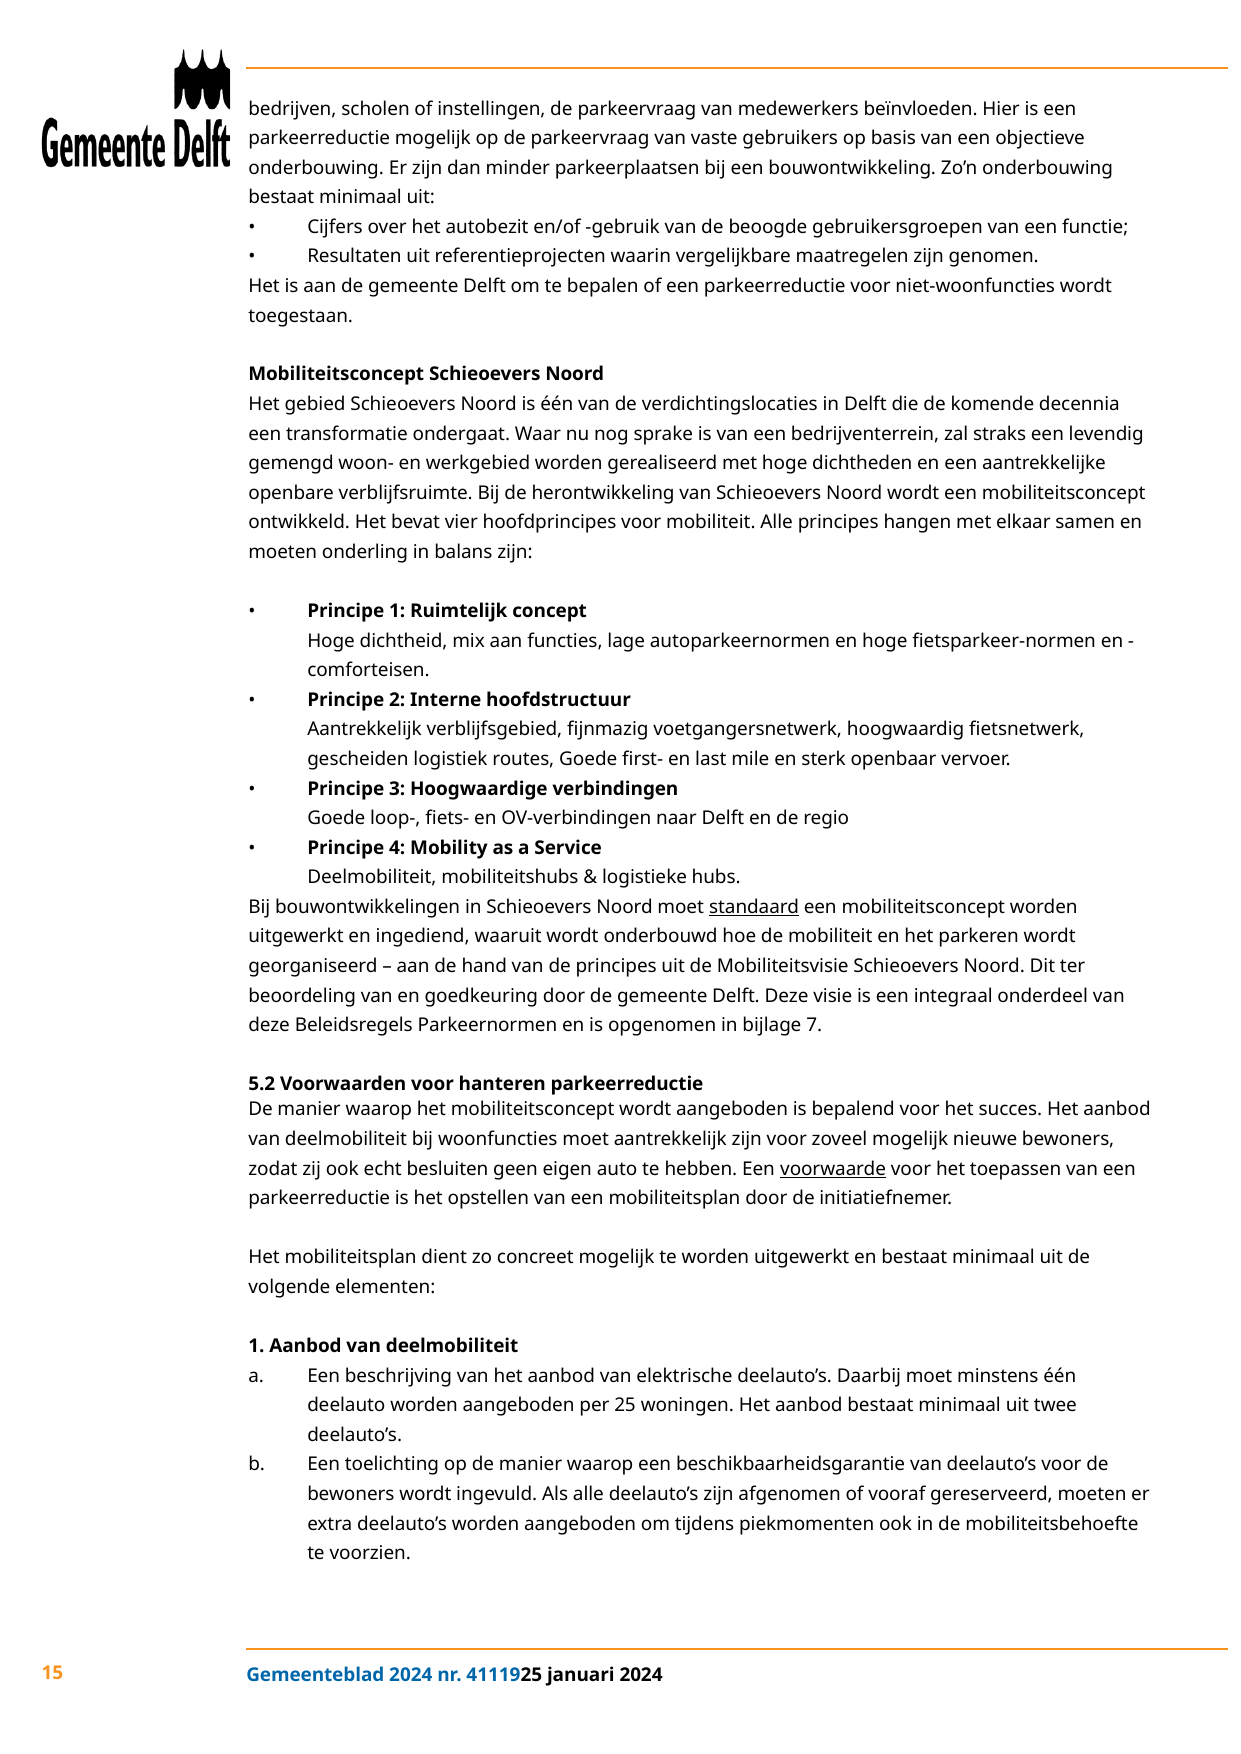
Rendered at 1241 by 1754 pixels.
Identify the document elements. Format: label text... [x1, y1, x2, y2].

picture [41, 47, 231, 172]
table_header bedrijven, scholen of instellingen, de parkeervraag van medewerkers beïnvloeden. Hier is een parkeerreductie mogelijk op de parkeervraag van vaste gebruikers op basis van een objectieve onderbouwing. Er zijn dan minder parkeerplaatsen bij een bouwontwikkeling. Zo’n onderbouwing bestaat minimaal uit: Cijfers over het autobezit en/of -gebruik van de beoogde gebruikersgroepen van een functie; Resultaten uit referentieprojecten waarin vergelijkbare maatregelen zijn genomen. Het is aan de gemeente Delft om te bepalen of een parkeerreductie voor niet-woonfuncties wordt toegestaan. [248, 95, 1152, 328]
list Een beschrijving van het aanbod van elektrische deelauto’s. Daarbij moet minstens één deelauto worden aangeboden per 25 woningen. Het aanbod bestaat minimaal uit twee deelauto’s. [248, 1362, 1152, 1447]
table_header Mobiliteitsconcept Schieoevers Noord Het gebied Schieoevers Noord is één van de verdichtingslocaties in Delft die de komende decennia een transformatie ondergaat. Waar nu nog sprake is van een bedrijventerrein, zal straks een levendig gemengd woon- en werkgebied worden gerealiseerd met hoge dichtheden en een aantrekkelijke openbare verblijfsruimte. Bij de herontwikkeling van Schieoevers Noord wordt een mobiliteitsconcept ontwikkeld. Het bevat vier hoofdprincipes voor mobiliteit. Alle principes hangen met elkaar samen en moeten onderling in balans zijn: Principe 1: Ruimtelijk concept Hoge dichtheid, mix aan functies, lage autoparkeernormen en hoge fietsparkeer-normen en -comforteisen. Principe 2: Interne hoofdstructuur Aantrekkelijk verblijfsgebied, fijnmazig voetgangersnetwerk, hoogwaardig fietsnetwerk, gescheiden logistiek routes, Goede first- en last mile en sterk openbaar vervoer. Principe 3: Hoogwaardige verbindingen Goede loop-, fiets- en OV-verbindingen naar Delft en de regio Principe 4: Mobility as a Service Deelmobiliteit, mobiliteitshubs & logistieke hubs. Bij bouwontwikkelingen in Schieoevers Noord moet standaard een mobiliteitsconcept worden uitgewerkt en ingediend, waaruit wordt onderbouwd hoe de mobiliteit en het parkeren wordt georganiseerd – aan de hand van de principes uit de Mobiliteitsvisie Schieoevers Noord. Dit ter beoordeling van en goedkeuring door de gemeente Delft. Deze visie is een integraal onderdeel van deze Beleidsregels Parkeernormen en is opgenomen in bijlage 7. [248, 361, 1152, 1037]
text 5.2 Voorwaarden voor hanteren parkeerreductie [248, 1070, 1152, 1096]
list Een toelichting op de manier waarop een beschikbaarheidsgarantie van deelauto’s voor de bewoners wordt ingevuld. Als alle deelauto’s zijn afgenomen of vooraf gereserveerd, moeten er extra deelauto’s worden aangeboden om tijdens piekmomenten ook in de mobiliteitsbehoefte te voorzien. [248, 1451, 1152, 1565]
text Het mobiliteitsplan dient zo concreet mogelijk te worden uitgewerkt en bestaat minimaal uit de volgende elementen: [248, 1243, 1152, 1299]
text 1. Aanbod van deelmobiliteit [248, 1332, 1152, 1358]
text De manier waarop het mobiliteitsconcept wordt aangeboden is bepalend voor het succes. Het aanbod van deelmobiliteit bij woonfuncties moet aantrekkelijk zijn voor zoveel mogelijk nieuwe bewoners, zodat zij ook echt besluiten geen eigen auto te hebben. Een voorwaarde voor het toepassen van een parkeerreductie is het opstellen van een mobiliteitsplan door de initiatiefnemer. [248, 1096, 1152, 1210]
